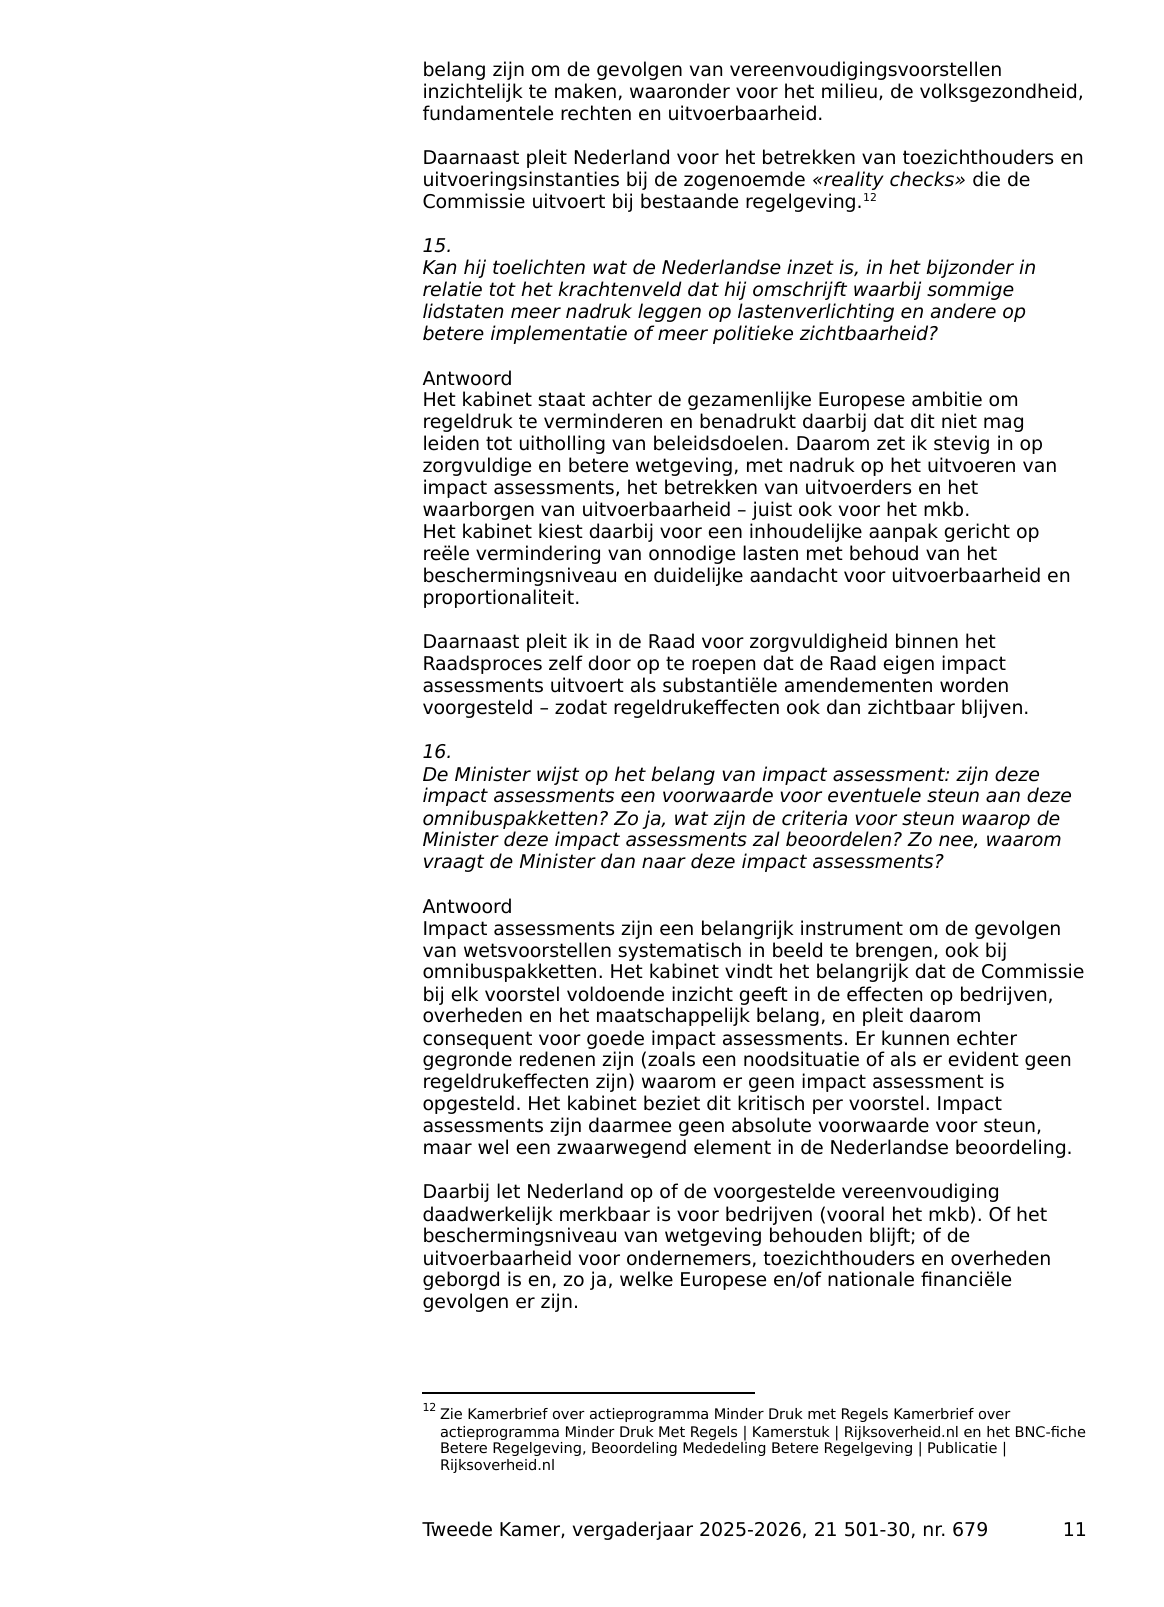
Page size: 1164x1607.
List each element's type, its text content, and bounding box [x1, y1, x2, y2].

text Zie Kamerbrief over actieprogramma Minder Druk met Regels Kamerbrief over actieprogramma Minder Druk Met Regels | Kamerstuk | Rijksoverheid.nl en het BNC-fiche Betere Regelgeving, Beoordeling Mededeling Betere Regelgeving | Publicatie | Rijksoverheid.nl [422, 1402, 1087, 1474]
text Het kabinet staat achter de gezamenlijke Europese ambitie om regeldruk te verminderen en benadrukt daarbij dat dit niet mag leiden tot uitholling van beleidsdoelen. Daarom zet ik stevig in op zorgvuldige en betere wetgeving, met nadruk op het uitvoeren van impact assessments, het betrekken van uitvoerders en het waarborgen van uitvoerbaarheid – juist ook voor het mkb. [422, 389, 1087, 521]
text Antwoord [422, 367, 1087, 389]
text De Minister wijst op het belang van impact assessment: zijn deze impact assessments een voorwaarde voor eventuele steun aan deze omnibuspakketten? Zo ja, wat zijn de criteria voor steun waarop de Minister deze impact assessments zal beoordelen? Zo nee, waarom vraagt de Minister dan naar deze impact assessments? [422, 763, 1087, 873]
text 15. [422, 235, 1087, 257]
text Impact assessments zijn een belangrijk instrument om de gevolgen van wetsvoorstellen systematisch in beeld te brengen, ook bij omnibuspakketten. Het kabinet vindt het belangrijk dat de Commissie bij elk voorstel voldoende inzicht geeft in de effecten op bedrijven, overheden en het maatschappelijk belang, en pleit daarom consequent voor goede impact assessments. Er kunnen echter gegronde redenen zijn (zoals een noodsituatie of als er evident geen regeldrukeffecten zijn) waarom er geen impact assessment is opgesteld. Het kabinet beziet dit kritisch per voorstel. Impact assessments zijn daarmee geen absolute voorwaarde voor steun, maar wel een zwaarwegend element in de Nederlandse beoordeling. [422, 917, 1087, 1159]
text belang zijn om de gevolgen van vereenvoudigingsvoorstellen inzichtelijk te maken, waaronder voor het milieu, de volksgezondheid, fundamentele rechten en uitvoerbaarheid. [422, 59, 1087, 125]
text 16. [422, 741, 1087, 763]
text Kan hij toelichten wat de Nederlandse inzet is, in het bijzonder in relatie tot het krachtenveld dat hij omschrijft waarbij sommige lidstaten meer nadruk leggen op lastenverlichting en andere op betere implementatie of meer politieke zichtbaarheid? [422, 257, 1087, 345]
text Het kabinet kiest daarbij voor een inhoudelijke aanpak gericht op reële vermindering van onnodige lasten met behoud van het beschermingsniveau en duidelijke aandacht voor uitvoerbaarheid en proportionaliteit. [422, 521, 1087, 609]
text Antwoord [422, 896, 1087, 917]
text Daarnaast pleit ik in de Raad voor zorgvuldigheid binnen het Raadsproces zelf door op te roepen dat de Raad eigen impact assessments uitvoert als substantiële amendementen worden voorgesteld – zodat regeldrukeffecten ook dan zichtbaar blijven. [422, 631, 1087, 719]
text Daarnaast pleit Nederland voor het betrekken van toezichthouders en uitvoeringsinstanties bij de zogenoemde «reality checks» die de Commissie uitvoert bij bestaande regelgeving. [422, 147, 1087, 213]
text Daarbij let Nederland op of de voorgestelde vereenvoudiging daadwerkelijk merkbaar is voor bedrijven (vooral het mkb). Of het beschermingsniveau van wetgeving behouden blijft; of de uitvoerbaarheid voor ondernemers, toezichthouders en overheden geborgd is en, zo ja, welke Europese en/of nationale financiële gevolgen er zijn. [422, 1181, 1087, 1313]
